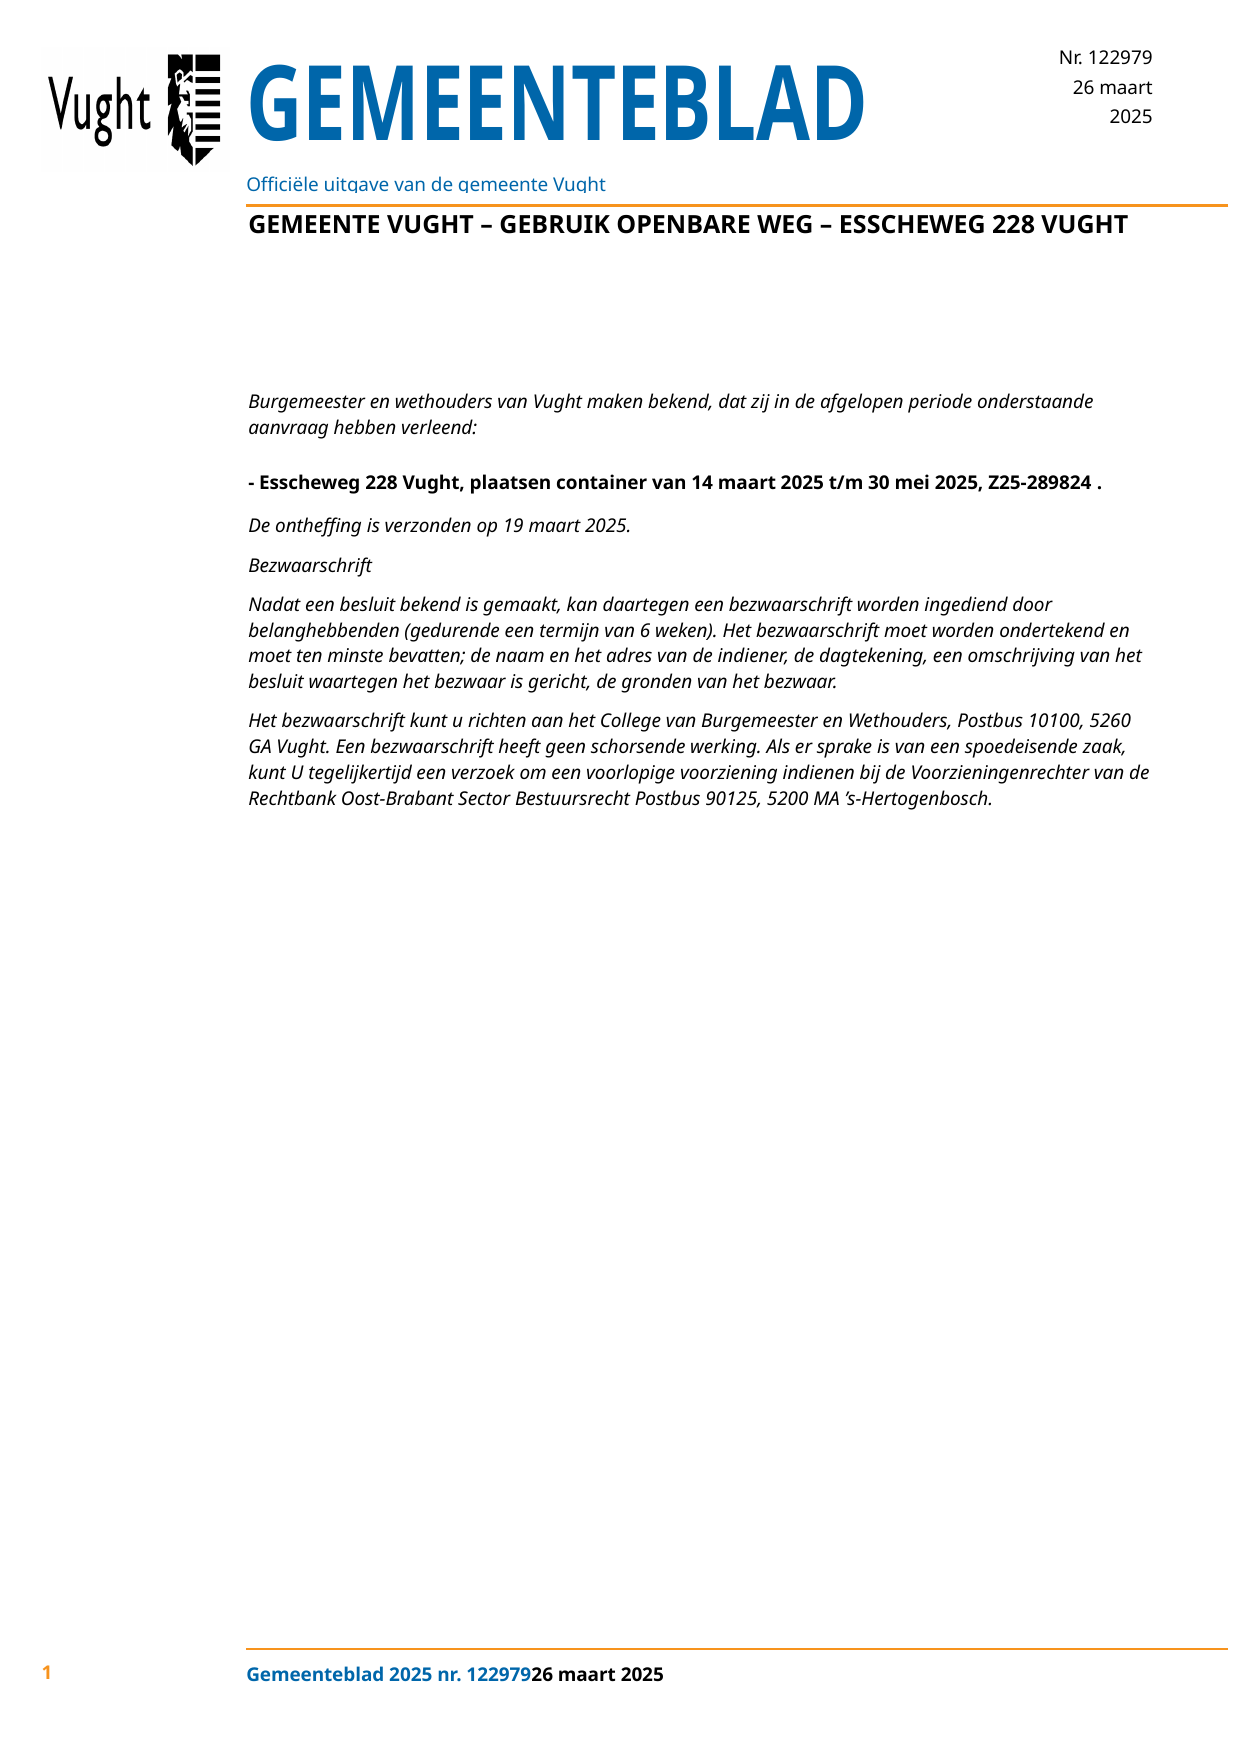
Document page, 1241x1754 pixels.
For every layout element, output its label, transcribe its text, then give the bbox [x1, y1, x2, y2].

text Het bezwaarschrift kunt u richten aan het College van Burgemeester en Wethouders, Postbus 10100, 5260 GA Vught. Een bezwaarschrift heeft geen schorsende werking. Als er sprake is van een spoedeisende zaak, kunt U tegelijkertijd een verzoek om een voorlopige voorziening indienen bij de Voorzieningenrechter van de Rechtbank Oost-Brabant Sector Bestuursrecht Postbus 90125, 5200 MA ’s-Hertogenbosch. [248, 708, 1152, 811]
text De ontheffing is verzonden op 19 maart 2025. [248, 513, 1152, 538]
text Burgemeester en wethouders van Vught maken bekend, dat zij in de afgelopen periode onderstaande aanvraag hebben verleend: [248, 388, 1152, 440]
text Bezwaarschrift [248, 552, 1152, 578]
text Nadat een besluit bekend is gemaakt, kan daartegen een bezwaarschrift worden ingediend door belanghebbenden (gedurende een termijn van 6 weken). Het bezwaarschrift moet worden ondertekend en moet ten minste bevatten; de naam en het adres van de indiener, de dagtekening, een omschrijving van het besluit waartegen het bezwaar is gericht, de gronden van het bezwaar. [248, 591, 1152, 694]
text - Esscheweg 228 Vught, plaatsen container van 14 maart 2025 t/m 30 mei 2025, Z25-289824 . [248, 469, 1152, 495]
text GEMEENTE VUGHT – GEBRUIK OPENBARE WEG – ESSCHEWEG 228 VUGHT [248, 207, 1152, 241]
picture [41, 47, 231, 172]
